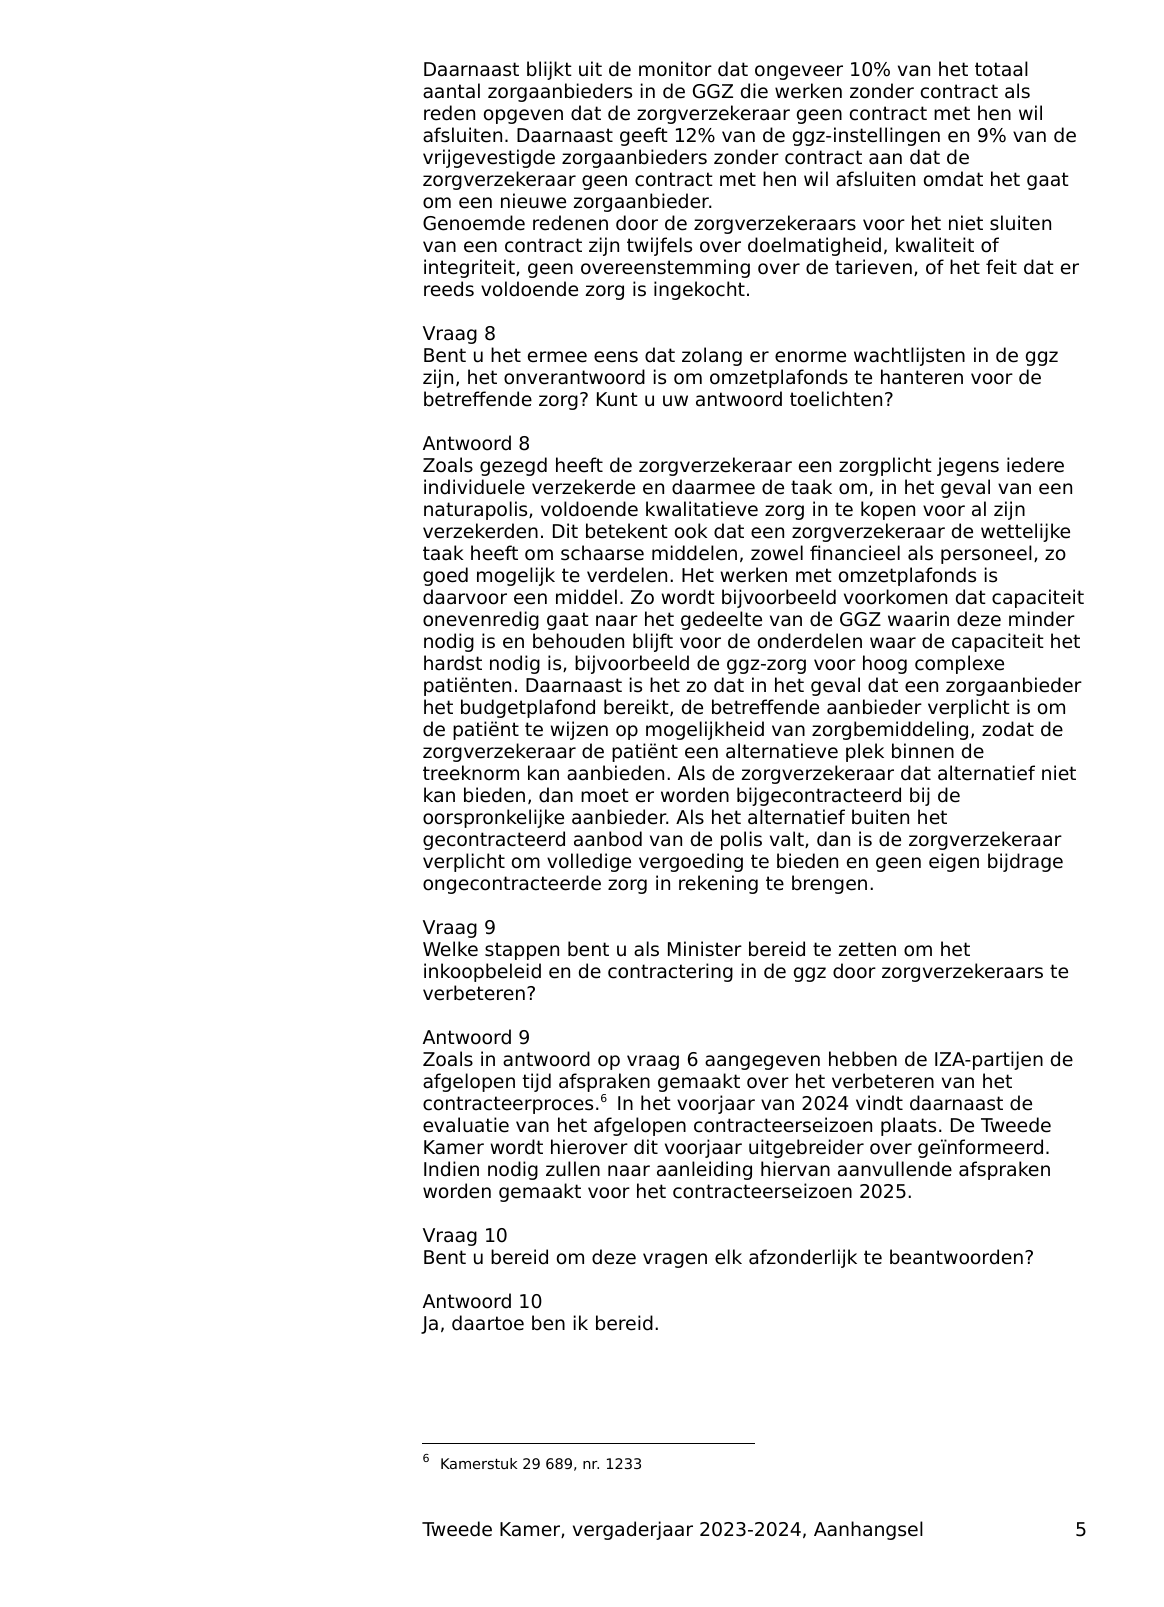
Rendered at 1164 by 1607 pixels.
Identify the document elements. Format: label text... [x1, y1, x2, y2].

text Vraag 10 [422, 1225, 1087, 1247]
text Genoemde redenen door de zorgverzekeraars voor het niet sluiten van een contract zijn twijfels over doelmatigheid, kwaliteit of integriteit, geen overeenstemming over de tarieven, of het feit dat er reeds voldoende zorg is ingekocht. [422, 213, 1087, 301]
text Vraag 9 [422, 917, 1087, 939]
text Antwoord 9 [422, 1027, 1087, 1049]
text Antwoord 8 [422, 433, 1087, 455]
text Bent u bereid om deze vragen elk afzonderlijk te beantwoorden? [422, 1247, 1087, 1269]
text Ja, daartoe ben ik bereid. [422, 1313, 1087, 1335]
text Welke stappen bent u als Minister bereid te zetten om het inkoopbeleid en de contractering in de ggz door zorgverzekeraars te verbeteren? [422, 939, 1087, 1005]
text Antwoord 10 [422, 1291, 1087, 1313]
text Kamerstuk 29 689, nr. 1233 [422, 1452, 1087, 1474]
text Bent u het ermee eens dat zolang er enorme wachtlijsten in de ggz zijn, het onverantwoord is om omzetplafonds te hanteren voor de betreffende zorg? Kunt u uw antwoord toelichten? [422, 345, 1087, 411]
text Zoals in antwoord op vraag 6 aangegeven hebben de IZA-partijen de afgelopen tijd afspraken gemaakt over het verbeteren van het contracteerproces. In het voorjaar van 2024 vindt daarnaast de evaluatie van het afgelopen contracteerseizoen plaats. De Tweede Kamer wordt hierover dit voorjaar uitgebreider over geïnformeerd. Indien nodig zullen naar aanleiding hiervan aanvullende afspraken worden gemaakt voor het contracteerseizoen 2025. [422, 1049, 1087, 1203]
text Zoals gezegd heeft de zorgverzekeraar een zorgplicht jegens iedere individuele verzekerde en daarmee de taak om, in het geval van een naturapolis, voldoende kwalitatieve zorg in te kopen voor al zijn verzekerden. Dit betekent ook dat een zorgverzekeraar de wettelijke taak heeft om schaarse middelen, zowel financieel als personeel, zo goed mogelijk te verdelen. Het werken met omzetplafonds is daarvoor een middel. Zo wordt bijvoorbeeld voorkomen dat capaciteit onevenredig gaat naar het gedeelte van de GGZ waarin deze minder nodig is en behouden blijft voor de onderdelen waar de capaciteit het hardst nodig is, bijvoorbeeld de ggz-zorg voor hoog complexe patiënten. Daarnaast is het zo dat in het geval dat een zorgaanbieder het budgetplafond bereikt, de betreffende aanbieder verplicht is om de patiënt te wijzen op mogelijkheid van zorgbemiddeling, zodat de zorgverzekeraar de patiënt een alternatieve plek binnen de treeknorm kan aanbieden. Als de zorgverzekeraar dat alternatief niet kan bieden, dan moet er worden bijgecontracteerd bij de oorspronkelijke aanbieder. Als het alternatief buiten het gecontracteerd aanbod van de polis valt, dan is de zorgverzekeraar verplicht om volledige vergoeding te bieden en geen eigen bijdrage ongecontracteerde zorg in rekening te brengen. [422, 455, 1087, 895]
text Daarnaast blijkt uit de monitor dat ongeveer 10% van het totaal aantal zorgaanbieders in de GGZ die werken zonder contract als reden opgeven dat de zorgverzekeraar geen contract met hen wil afsluiten. Daarnaast geeft 12% van de ggz-instellingen en 9% van de vrijgevestigde zorgaanbieders zonder contract aan dat de zorgverzekeraar geen contract met hen wil afsluiten omdat het gaat om een nieuwe zorgaanbieder. [422, 59, 1087, 213]
text Vraag 8 [422, 323, 1087, 345]
